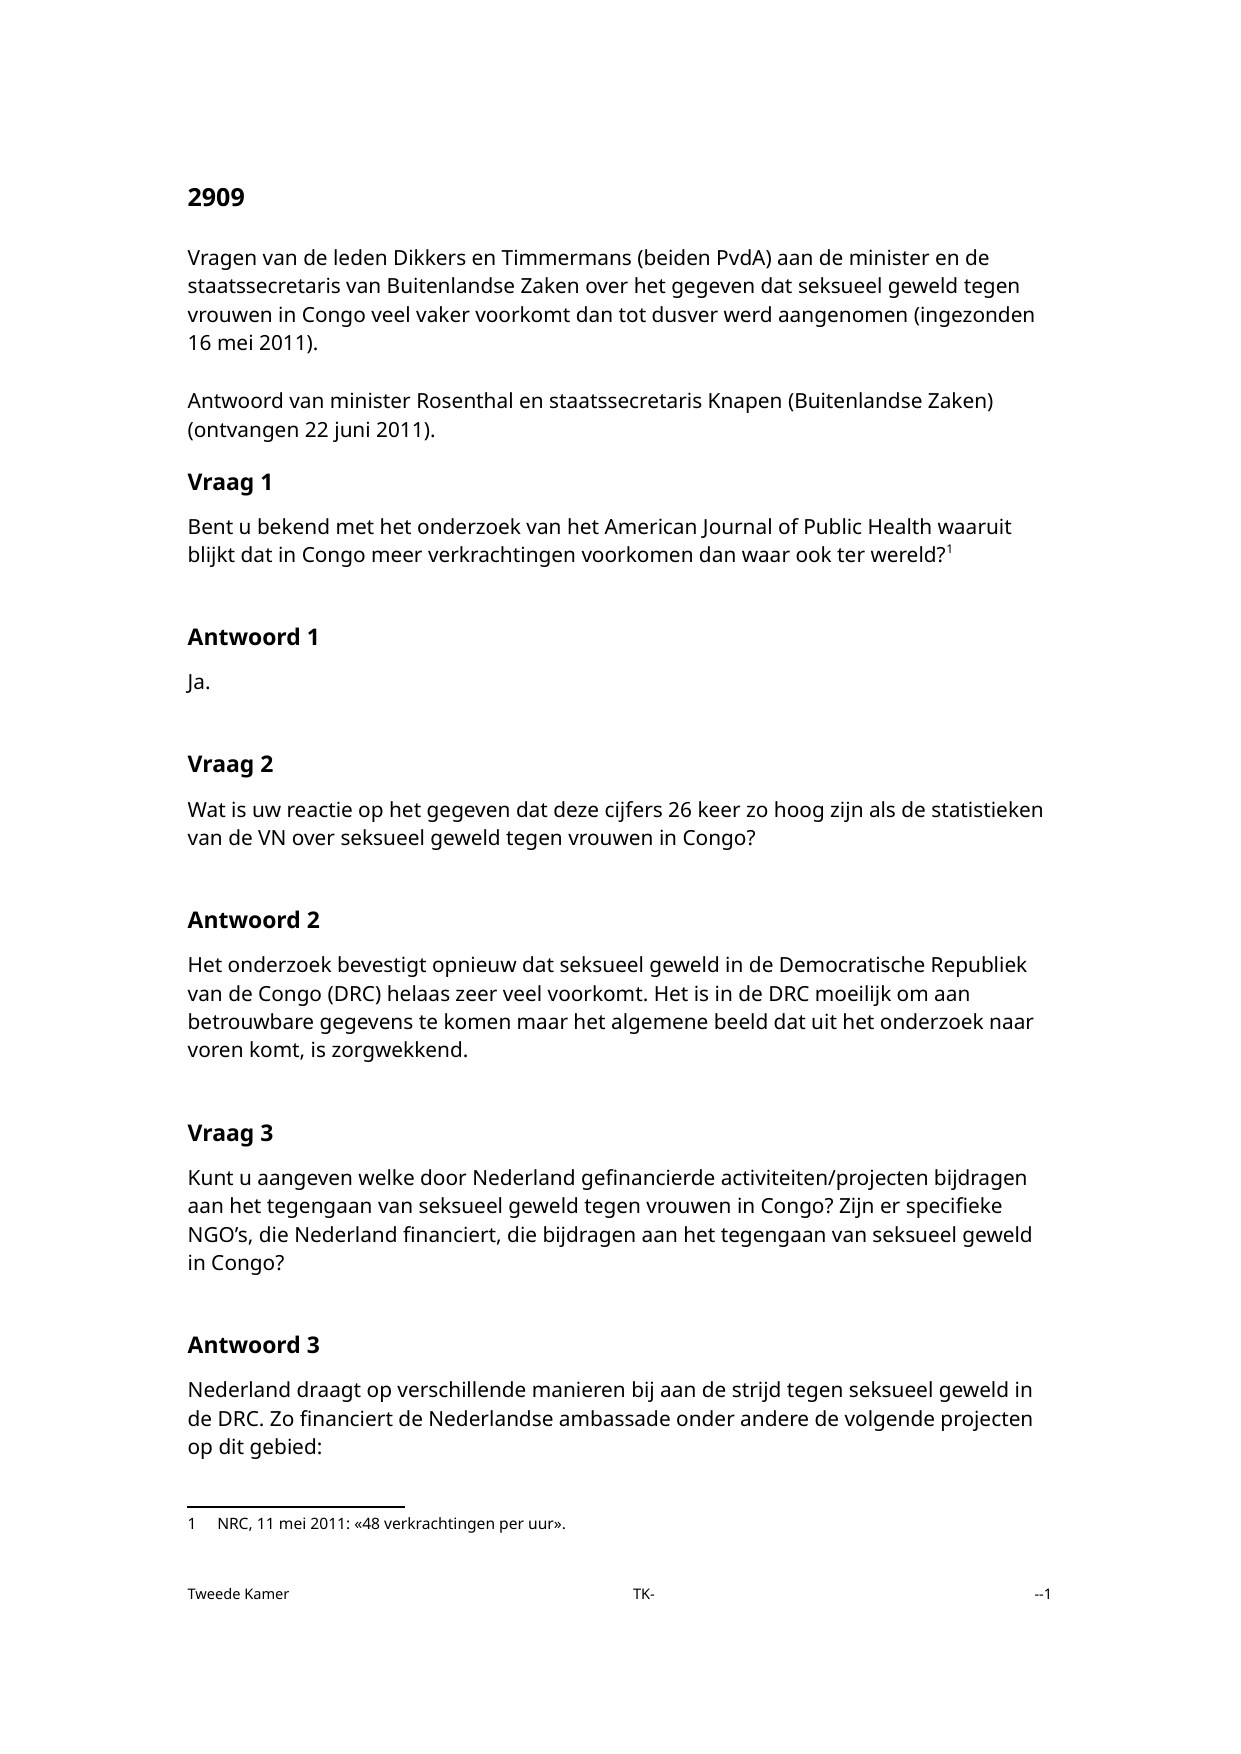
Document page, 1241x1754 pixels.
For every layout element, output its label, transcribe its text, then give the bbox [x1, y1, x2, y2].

text Antwoord van minister Rosenthal en staatssecretaris Knapen (Buitenlandse Zaken) (ontvangen 22 juni 2011). [187, 386, 1053, 443]
text Het onderzoek bevestigt opnieuw dat seksueel geweld in de Democratische Republiek van de Congo (DRC) helaas zeer veel voorkomt. Het is in de DRC moeilijk om aan betrouwbare gegevens te komen maar het algemene beeld dat uit het onderzoek naar voren komt, is zorgwekkend. [187, 950, 1053, 1064]
subtitle Vraag 2 [187, 748, 1053, 780]
subtitle Antwoord 1 [187, 621, 1053, 652]
subtitle Vraag 1 [187, 466, 1053, 497]
text Bent u bekend met het onderzoek van het American Journal of Public Health waaruit blijkt dat in Congo meer verkrachtingen voorkomen dan waar ook ter wereld? [187, 512, 1053, 569]
text Wat is uw reactie op het gegeven dat deze cijfers 26 keer zo hoog zijn als de statistieken van de VN over seksueel geweld tegen vrouwen in Congo? [187, 795, 1053, 852]
text Ja. [187, 667, 1053, 696]
subtitle Vraag 3 [187, 1117, 1053, 1148]
text 2909 [187, 179, 1053, 213]
text NRC, 11 mei 2011: «48 verkrachtingen per uur». [187, 1506, 1053, 1534]
text Nederland draagt op verschillende manieren bij aan de strijd tegen seksueel geweld in de DRC. Zo financiert de Nederlandse ambassade onder andere de volgende projecten op dit gebied: [187, 1375, 1053, 1461]
text Kunt u aangeven welke door Nederland gefinancierde activiteiten/projecten bijdragen aan het tegengaan van seksueel geweld tegen vrouwen in Congo? Zijn er specifieke NGO’s, die Nederland financiert, die bijdragen aan het tegengaan van seksueel geweld in Congo? [187, 1163, 1053, 1277]
subtitle Antwoord 2 [187, 904, 1053, 935]
subtitle Antwoord 3 [187, 1329, 1053, 1360]
text Vragen van de leden Dikkers en Timmermans (beiden PvdA) aan de minister en de staatssecretaris van Buitenlandse Zaken over het gegeven dat seksueel geweld tegen vrouwen in Congo veel vaker voorkomt dan tot dusver werd aangenomen (ingezonden 16 mei 2011). [187, 243, 1053, 357]
